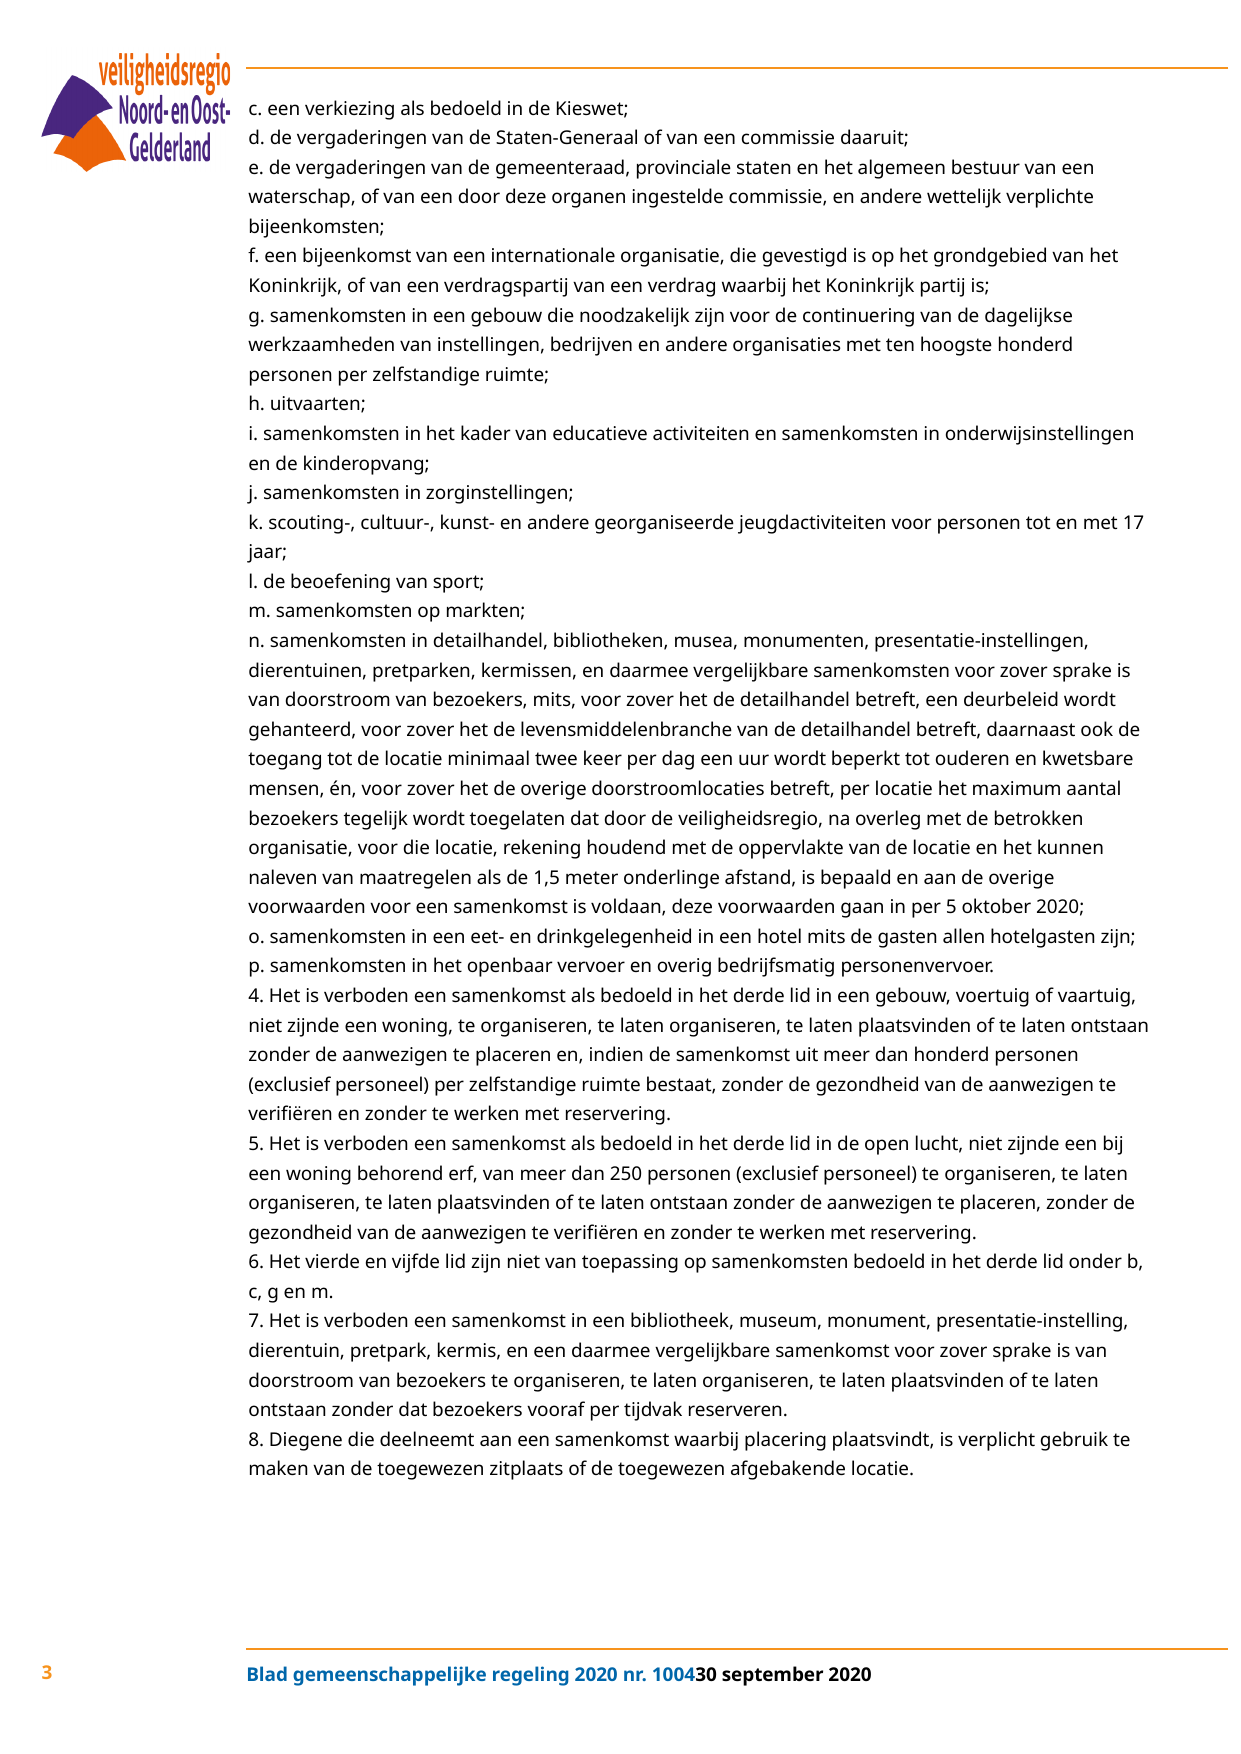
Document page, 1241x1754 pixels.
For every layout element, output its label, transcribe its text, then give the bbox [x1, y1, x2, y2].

text f. een bijeenkomst van een internationale organisatie, die gevestigd is op het grondgebied van het Koninkrijk, of van een verdragspartij van een verdrag waarbij het Koninkrijk partij is; [248, 243, 1152, 298]
picture [41, 47, 231, 172]
text 5. Het is verboden een samenkomst als bedoeld in het derde lid in de open lucht, niet zijnde een bij een woning behorend erf, van meer dan 250 personen (exclusief personeel) te organiseren, te laten organiseren, te laten plaatsvinden of te laten ontstaan zonder de aanwezigen te placeren, zonder de gezondheid van de aanwezigen te verifiëren en zonder te werken met reservering. [248, 1130, 1152, 1245]
text 8. Diegene die deelneemt aan een samenkomst waarbij placering plaatsvindt, is verplicht gebruik te maken van de toegewezen zitplaats of de toegewezen afgebakende locatie. [248, 1426, 1152, 1481]
text p. samenkomsten in het openbaar vervoer en overig bedrijfsmatig personenvervoer. [248, 953, 1152, 978]
text i. samenkomsten in het kader van educatieve activiteiten en samenkomsten in onderwijsinstellingen en de kinderopvang; [248, 420, 1152, 476]
text c. een verkiezing als bedoeld in de Kieswet; [248, 95, 1152, 121]
text 6. Het vierde en vijfde lid zijn niet van toepassing op samenkomsten bedoeld in het derde lid onder b, c, g en m. [248, 1248, 1152, 1304]
text n. samenkomsten in detailhandel, bibliotheken, musea, monumenten, presentatie-instellingen, dierentuinen, pretparken, kermissen, en daarmee vergelijkbare samenkomsten voor zover sprake is van doorstroom van bezoekers, mits, voor zover het de detailhandel betreft, een deurbeleid wordt gehanteerd, voor zover het de levensmiddelenbranche van de detailhandel betreft, daarnaast ook de toegang tot de locatie minimaal twee keer per dag een uur wordt beperkt tot ouderen en kwetsbare mensen, én, voor zover het de overige doorstroomlocaties betreft, per locatie het maximum aantal bezoekers tegelijk wordt toegelaten dat door de veiligheidsregio, na overleg met de betrokken organisatie, voor die locatie, rekening houdend met de oppervlakte van de locatie en het kunnen naleven van maatregelen als de 1,5 meter onderlinge afstand, is bepaald en aan de overige voorwaarden voor een samenkomst is voldaan, deze voorwaarden gaan in per 5 oktober 2020; [248, 627, 1152, 919]
text l. de beoefening van sport; [248, 568, 1152, 594]
text o. samenkomsten in een eet- en drinkgelegenheid in een hotel mits de gasten allen hotelgasten zijn; [248, 923, 1152, 949]
text h. uitvaarten; [248, 391, 1152, 416]
text m. samenkomsten op markten; [248, 598, 1152, 623]
text 4. Het is verboden een samenkomst als bedoeld in het derde lid in een gebouw, voertuig of vaartuig, niet zijnde een woning, te organiseren, te laten organiseren, te laten plaatsvinden of te laten ontstaan zonder de aanwezigen te placeren en, indien de samenkomst uit meer dan honderd personen (exclusief personeel) per zelfstandige ruimte bestaat, zonder de gezondheid van de aanwezigen te verifiëren en zonder te werken met reservering. [248, 982, 1152, 1126]
text g. samenkomsten in een gebouw die noodzakelijk zijn voor de continuering van de dagelijkse werkzaamheden van instellingen, bedrijven en andere organisaties met ten hoogste honderd personen per zelfstandige ruimte; [248, 302, 1152, 387]
text e. de vergaderingen van de gemeenteraad, provinciale staten en het algemeen bestuur van een waterschap, of van een door deze organen ingestelde commissie, en andere wettelijk verplichte bijeenkomsten; [248, 154, 1152, 239]
text d. de vergaderingen van de Staten-Generaal of van een commissie daaruit; [248, 124, 1152, 150]
text j. samenkomsten in zorginstellingen; [248, 479, 1152, 505]
text k. scouting-, cultuur-, kunst- en andere georganiseerde jeugdactiviteiten voor personen tot en met 17 jaar; [248, 509, 1152, 564]
text 7. Het is verboden een samenkomst in een bibliotheek, museum, monument, presentatie-instelling, dierentuin, pretpark, kermis, en een daarmee vergelijkbare samenkomst voor zover sprake is van doorstroom van bezoekers te organiseren, te laten organiseren, te laten plaatsvinden of te laten ontstaan zonder dat bezoekers vooraf per tijdvak reserveren. [248, 1308, 1152, 1422]
